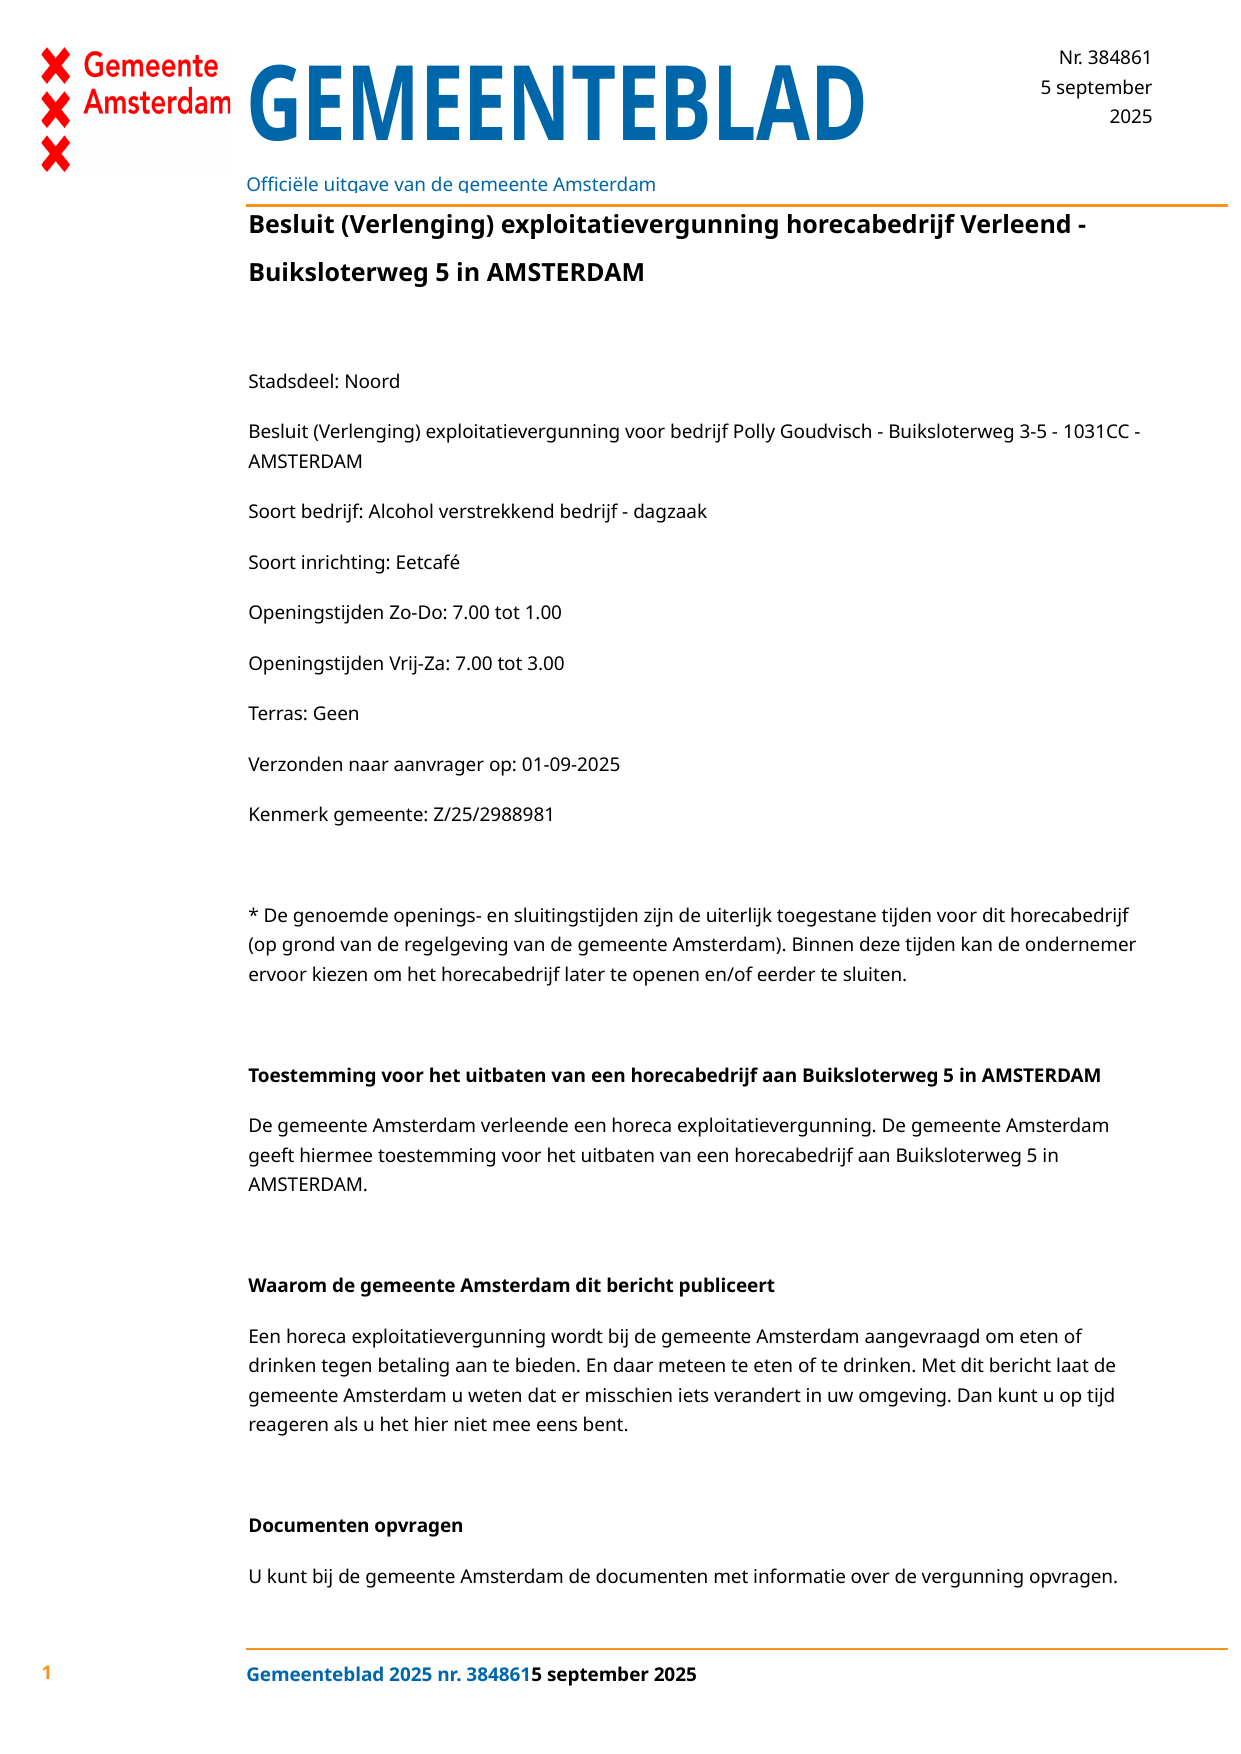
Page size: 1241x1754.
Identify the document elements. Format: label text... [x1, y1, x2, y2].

picture [41, 47, 231, 172]
text * De genoemde openings- en sluitingstijden zijn de uiterlijk toegestane tijden voor dit horecabedrijf (op grond van de regelgeving van de gemeente Amsterdam). Binnen deze tijden kan de ondernemer ervoor kiezen om het horecabedrijf later te openen en/of eerder te sluiten. [248, 902, 1152, 987]
text Soort bedrijf: Alcohol verstrekkend bedrijf - dagzaak [248, 499, 1152, 524]
text Soort inrichting: Eetcafé [248, 549, 1152, 575]
text Verzonden naar aanvrager op: 01-09-2025 [248, 751, 1152, 777]
text U kunt bij de gemeente Amsterdam de documenten met informatie over de vergunning opvragen. [248, 1563, 1152, 1589]
text Stadsdeel: Noord [248, 368, 1152, 394]
text Openingstijden Zo-Do: 7.00 tot 1.00 [248, 599, 1152, 625]
text Documenten opvragen [248, 1512, 1152, 1538]
text Besluit (Verlenging) exploitatievergunning voor bedrijf Polly Goudvisch - Buiksloterweg 3-5 - 1031CC - AMSTERDAM [248, 419, 1152, 474]
text Besluit (Verlenging) exploitatievergunning horecabedrijf Verleend - Buiksloterweg 5 in AMSTERDAM [248, 207, 1152, 288]
text Een horeca exploitatievergunning wordt bij de gemeente Amsterdam aangevraagd om eten of drinken tegen betaling aan te bieden. En daar meteen te eten of te drinken. Met dit bericht laat de gemeente Amsterdam u weten dat er misschien iets verandert in uw omgeving. Dan kunt u op tijd reageren als u het hier niet mee eens bent. [248, 1323, 1152, 1437]
text De gemeente Amsterdam verleende een horeca exploitatievergunning. De gemeente Amsterdam geeft hiermee toestemming voor het uitbaten van een horecabedrijf aan Buiksloterweg 5 in AMSTERDAM. [248, 1112, 1152, 1197]
text Terras: Geen [248, 700, 1152, 726]
text Waarom de gemeente Amsterdam dit bericht publiceert [248, 1272, 1152, 1298]
text Openingstijden Vrij-Za: 7.00 tot 3.00 [248, 650, 1152, 676]
text Kenmerk gemeente: Z/25/2988981 [248, 801, 1152, 827]
text Toestemming voor het uitbaten van een horecabedrijf aan Buiksloterweg 5 in AMSTERDAM [248, 1062, 1152, 1088]
